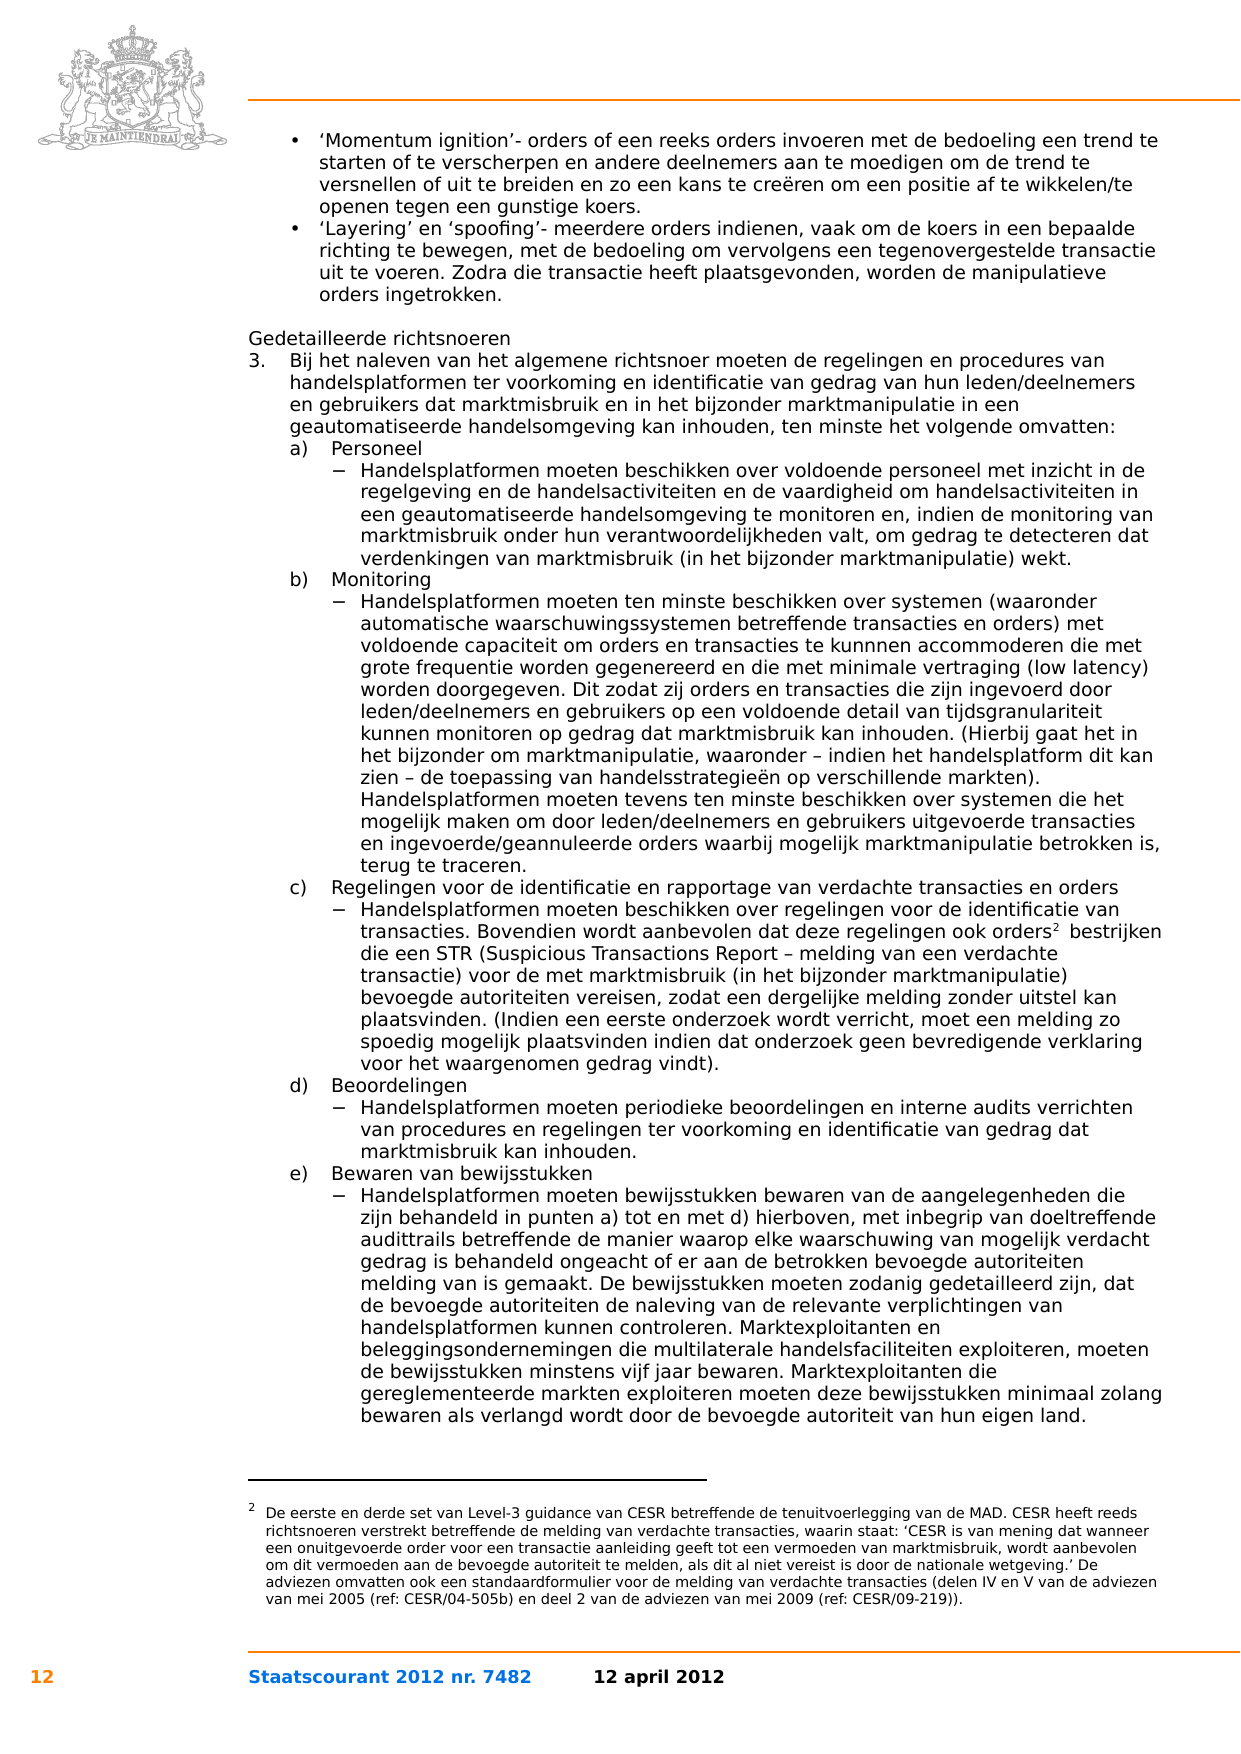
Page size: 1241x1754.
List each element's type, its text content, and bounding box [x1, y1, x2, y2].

text De eerste en derde set van Level-3 guidance van CESR betreffende de tenuitvoerlegging van de MAD. CESR heeft reeds richtsnoeren verstrekt betreffende de melding van verdachte transacties, waarin staat: ‘CESR is van mening dat wanneer een onuitgevoerde order voor een transactie aanleiding geeft tot een vermoeden van marktmisbruik, wordt aanbevolen om dit vermoeden aan de bevoegde autoriteit te melden, als dit al niet vereist is door de nationale wetgeving.’ De adviezen omvatten ook een standaardformulier voor de melding van verdachte transacties (delen IV en V van de adviezen van mei 2005 (ref: CESR/04-505b) en deel 2 van de adviezen van mei 2009 (ref: CESR/09-219)). [248, 1501, 1163, 1608]
text • ‘Layering’ en ‘spoofing’- meerdere orders indienen, vaak om de koers in een bepaalde richting te bewegen, met de bedoeling om vervolgens een tegenovergestelde transactie uit te voeren. Zodra die transactie heeft plaatsgevonden, worden de manipulatieve orders ingetrokken. [289, 218, 1163, 306]
text • ‘Momentum ignition’- orders of een reeks orders invoeren met de bedoeling een trend te starten of te verscherpen en andere deelnemers aan te moedigen om de trend te versnellen of uit te breiden en zo een kans te creëren om een positie af te wikkelen/te openen tegen een gunstige koers. [289, 130, 1163, 218]
picture [38, 25, 227, 150]
text e) Bewaren van bewijsstukken [289, 1163, 1163, 1185]
text − Handelsplatformen moeten beschikken over regelingen voor de identificatie van transacties. Bovendien wordt aanbevolen dat deze regelingen ook orders bestrijken die een STR (Suspicious Transactions Report – melding van een verdachte transactie) voor de met marktmisbruik (in het bijzonder marktmanipulatie) bevoegde autoriteiten vereisen, zodat een dergelijke melding zonder uitstel kan plaatsvinden. (Indien een eerste onderzoek wordt verricht, moet een melding zo spoedig mogelijk plaatsvinden indien dat onderzoek geen bevredigende verklaring voor het waargenomen gedrag vindt). [331, 899, 1163, 1075]
text c) Regelingen voor de identificatie en rapportage van verdachte transacties en orders [289, 877, 1163, 899]
text b) Monitoring [289, 569, 1163, 591]
text − Handelsplatformen moeten ten minste beschikken over systemen (waaronder automatische waarschuwingssystemen betreffende transacties en orders) met voldoende capaciteit om orders en transacties te kunnnen accommoderen die met grote frequentie worden gegenereerd en die met minimale vertraging (low latency) worden doorgegeven. Dit zodat zij orders en transacties die zijn ingevoerd door leden/deelnemers en gebruikers op een voldoende detail van tijdsgranulariteit kunnen monitoren op gedrag dat marktmisbruik kan inhouden. (Hierbij gaat het in het bijzonder om marktmanipulatie, waaronder – indien het handelsplatform dit kan zien – de toepassing van handelsstrategieën op verschillende markten). Handelsplatformen moeten tevens ten minste beschikken over systemen die het mogelijk maken om door leden/deelnemers en gebruikers uitgevoerde transacties en ingevoerde/geannuleerde orders waarbij mogelijk marktmanipulatie betrokken is, terug te traceren. [331, 591, 1163, 877]
text a) Personeel [289, 437, 1163, 459]
subtitle Gedetailleerde richtsnoeren [248, 328, 1163, 349]
text 3. Bij het naleven van het algemene richtsnoer moeten de regelingen en procedures van handelsplatformen ter voorkoming en identificatie van gedrag van hun leden/deelnemers en gebruikers dat marktmisbruik en in het bijzonder marktmanipulatie in een geautomatiseerde handelsomgeving kan inhouden, ten minste het volgende omvatten: [248, 349, 1163, 437]
text − Handelsplatformen moeten bewijsstukken bewaren van de aangelegenheden die zijn behandeld in punten a) tot en met d) hierboven, met inbegrip van doeltreffende audittrails betreffende de manier waarop elke waarschuwing van mogelijk verdacht gedrag is behandeld ongeacht of er aan de betrokken bevoegde autoriteiten melding van is gemaakt. De bewijsstukken moeten zodanig gedetailleerd zijn, dat de bevoegde autoriteiten de naleving van de relevante verplichtingen van handelsplatformen kunnen controleren. Marktexploitanten en beleggingsondernemingen die multilaterale handelsfaciliteiten exploiteren, moeten de bewijsstukken minstens vijf jaar bewaren. Marktexploitanten die gereglementeerde markten exploiteren moeten deze bewijsstukken minimaal zolang bewaren als verlangd wordt door de bevoegde autoriteit van hun eigen land. [331, 1185, 1163, 1427]
text − Handelsplatformen moeten periodieke beoordelingen en interne audits verrichten van procedures en regelingen ter voorkoming en identificatie van gedrag dat marktmisbruik kan inhouden. [331, 1097, 1163, 1163]
text − Handelsplatformen moeten beschikken over voldoende personeel met inzicht in de regelgeving en de handelsactiviteiten en de vaardigheid om handelsactiviteiten in een geautomatiseerde handelsomgeving te monitoren en, indien de monitoring van marktmisbruik onder hun verantwoordelijkheden valt, om gedrag te detecteren dat verdenkingen van marktmisbruik (in het bijzonder marktmanipulatie) wekt. [331, 459, 1163, 569]
text d) Beoordelingen [289, 1075, 1163, 1097]
